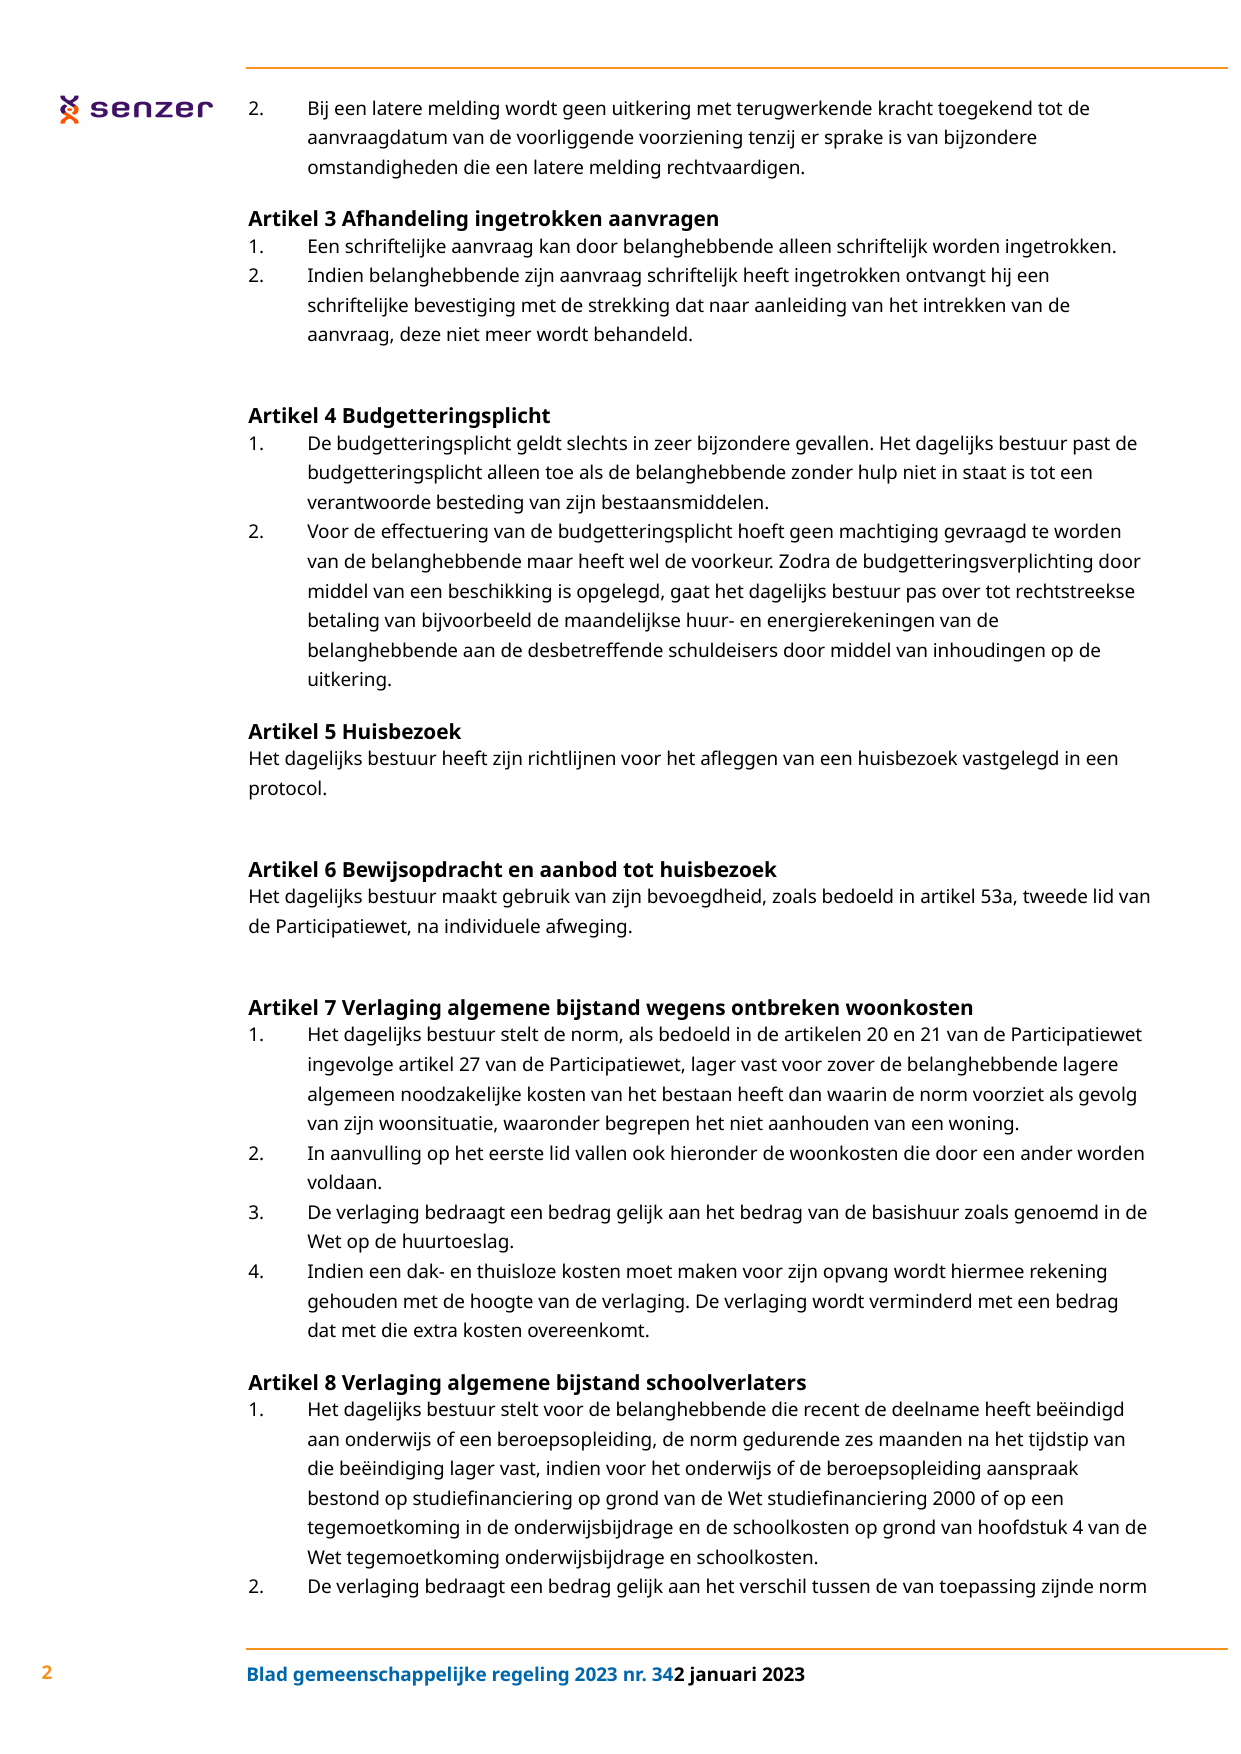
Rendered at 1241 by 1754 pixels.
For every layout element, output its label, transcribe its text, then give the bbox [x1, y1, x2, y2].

list De verlaging bedraagt een bedrag gelijk aan het verschil tussen de van toepassing zijnde norm [248, 1574, 1152, 1599]
text Artikel 4 Budgetteringsplicht [248, 402, 1152, 430]
list Het dagelijks bestuur stelt voor de belanghebbende die recent de deelname heeft beëindigd aan onderwijs of een beroepsopleiding, de norm gedurende zes maanden na het tijdstip van die beëindiging lager vast, indien voor het onderwijs of de beroepsopleiding aanspraak bestond op studiefinanciering op grond van de Wet studiefinanciering 2000 of op een tegemoetkoming in de onderwijsbijdrage en de schoolkosten op grond van hoofdstuk 4 van de Wet tegemoetkoming onderwijsbijdrage en schoolkosten. [248, 1396, 1152, 1570]
picture [41, 47, 231, 172]
text Artikel 5 Huisbezoek [248, 717, 1152, 746]
text Het dagelijks bestuur heeft zijn richtlijnen voor het afleggen van een huisbezoek vastgelegd in een protocol. [248, 746, 1152, 801]
text Het dagelijks bestuur maakt gebruik van zijn bevoegdheid, zoals bedoeld in artikel 53a, tweede lid van de Participatiewet, na individuele afweging. [248, 883, 1152, 939]
list Indien een dak- en thuisloze kosten moet maken voor zijn opvang wordt hiermee rekening gehouden met de hoogte van de verlaging. De verlaging wordt verminderd met een bedrag dat met die extra kosten overeenkomt. [248, 1258, 1152, 1343]
list Een schriftelijke aanvraag kan door belanghebbende alleen schriftelijk worden ingetrokken. [248, 233, 1152, 258]
text Artikel 8 Verlaging algemene bijstand schoolverlaters [248, 1368, 1152, 1396]
list Bij een latere melding wordt geen uitkering met terugwerkende kracht toegekend tot de aanvraagdatum van de voorliggende voorziening tenzij er sprake is van bijzondere omstandigheden die een latere melding rechtvaardigen. [248, 95, 1152, 180]
list Voor de effectuering van de budgetteringsplicht hoeft geen machtiging gevraagd te worden van de belanghebbende maar heeft wel de voorkeur. Zodra de budgetteringsverplichting door middel van een beschikking is opgelegd, gaat het dagelijks bestuur pas over tot rechtstreekse betaling van bijvoorbeeld de maandelijkse huur- en energierekeningen van de belanghebbende aan de desbetreffende schuldeisers door middel van inhoudingen op de uitkering. [248, 519, 1152, 692]
text Artikel 7 Verlaging algemene bijstand wegens ontbreken woonkosten [248, 993, 1152, 1022]
text Artikel 3 Afhandeling ingetrokken aanvragen [248, 204, 1152, 233]
list Het dagelijks bestuur stelt de norm, als bedoeld in de artikelen 20 en 21 van de Participatiewet ingevolge artikel 27 van de Participatiewet, lager vast voor zover de belanghebbende lagere algemeen noodzakelijke kosten van het bestaan heeft dan waarin de norm voorziet als gevolg van zijn woonsituatie, waaronder begrepen het niet aanhouden van een woning. [248, 1022, 1152, 1136]
text Artikel 6 Bewijsopdracht en aanbod tot huisbezoek [248, 855, 1152, 883]
list In aanvulling op het eerste lid vallen ook hieronder de woonkosten die door een ander worden voldaan. [248, 1140, 1152, 1195]
list Indien belanghebbende zijn aanvraag schriftelijk heeft ingetrokken ontvangt hij een schriftelijke bevestiging met de strekking dat naar aanleiding van het intrekken van de aanvraag, deze niet meer wordt behandeld. [248, 262, 1152, 347]
list De verlaging bedraagt een bedrag gelijk aan het bedrag van de basishuur zoals genoemd in de Wet op de huurtoeslag. [248, 1199, 1152, 1254]
list De budgetteringsplicht geldt slechts in zeer bijzondere gevallen. Het dagelijks bestuur past de budgetteringsplicht alleen toe als de belanghebbende zonder hulp niet in staat is tot een verantwoorde besteding van zijn bestaansmiddelen. [248, 430, 1152, 515]
